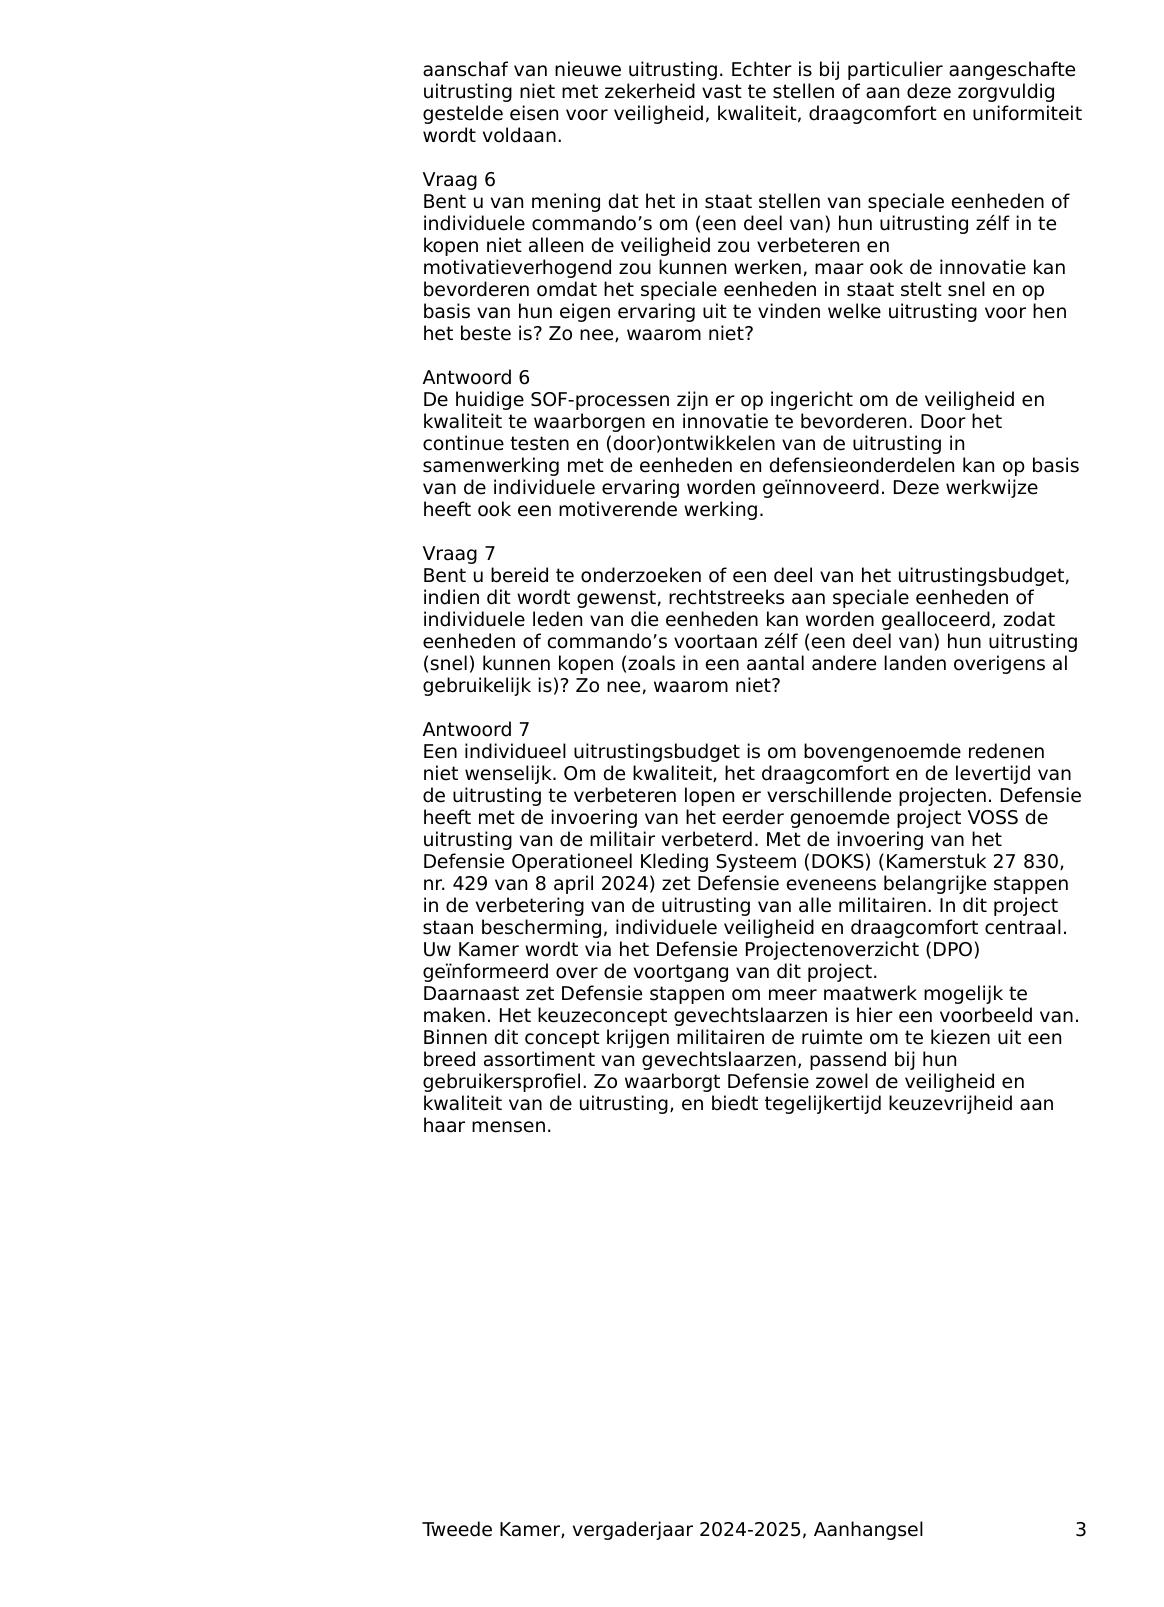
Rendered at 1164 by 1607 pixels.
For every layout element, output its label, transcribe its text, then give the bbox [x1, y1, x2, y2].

text De huidige SOF-processen zijn er op ingericht om de veiligheid en kwaliteit te waarborgen en innovatie te bevorderen. Door het continue testen en (door)ontwikkelen van de uitrusting in samenwerking met de eenheden en defensieonderdelen kan op basis van de individuele ervaring worden geïnnoveerd. Deze werkwijze heeft ook een motiverende werking. [422, 389, 1087, 521]
text Antwoord 6 [422, 367, 1087, 389]
text Vraag 6 [422, 169, 1087, 191]
text Een individueel uitrustingsbudget is om bovengenoemde redenen niet wenselijk. Om de kwaliteit, het draagcomfort en de levertijd van de uitrusting te verbeteren lopen er verschillende projecten. Defensie heeft met de invoering van het eerder genoemde project VOSS de uitrusting van de militair verbeterd. Met de invoering van het Defensie Operationeel Kleding Systeem (DOKS) (Kamerstuk 27 830, nr. 429 van 8 april 2024) zet Defensie eveneens belangrijke stappen in de verbetering van de uitrusting van alle militairen. In dit project staan bescherming, individuele veiligheid en draagcomfort centraal. Uw Kamer wordt via het Defensie Projectenoverzicht (DPO) geïnformeerd over de voortgang van dit project. [422, 741, 1087, 983]
text Bent u bereid te onderzoeken of een deel van het uitrustingsbudget, indien dit wordt gewenst, rechtstreeks aan speciale eenheden of individuele leden van die eenheden kan worden gealloceerd, zodat eenheden of commando’s voortaan zélf (een deel van) hun uitrusting (snel) kunnen kopen (zoals in een aantal andere landen overigens al gebruikelijk is)? Zo nee, waarom niet? [422, 565, 1087, 697]
text Antwoord 7 [422, 719, 1087, 741]
text Daarnaast zet Defensie stappen om meer maatwerk mogelijk te maken. Het keuzeconcept gevechtslaarzen is hier een voorbeeld van. Binnen dit concept krijgen militairen de ruimte om te kiezen uit een breed assortiment van gevechtslaarzen, passend bij hun gebruikersprofiel. Zo waarborgt Defensie zowel de veiligheid en kwaliteit van de uitrusting, en biedt tegelijkertijd keuzevrijheid aan haar mensen. [422, 983, 1087, 1137]
text Bent u van mening dat het in staat stellen van speciale eenheden of individuele commando’s om (een deel van) hun uitrusting zélf in te kopen niet alleen de veiligheid zou verbeteren en motivatieverhogend zou kunnen werken, maar ook de innovatie kan bevorderen omdat het speciale eenheden in staat stelt snel en op basis van hun eigen ervaring uit te vinden welke uitrusting voor hen het beste is? Zo nee, waarom niet? [422, 191, 1087, 345]
text Vraag 7 [422, 543, 1087, 565]
text aanschaf van nieuwe uitrusting. Echter is bij particulier aangeschafte uitrusting niet met zekerheid vast te stellen of aan deze zorgvuldig gestelde eisen voor veiligheid, kwaliteit, draagcomfort en uniformiteit wordt voldaan. [422, 59, 1087, 147]
